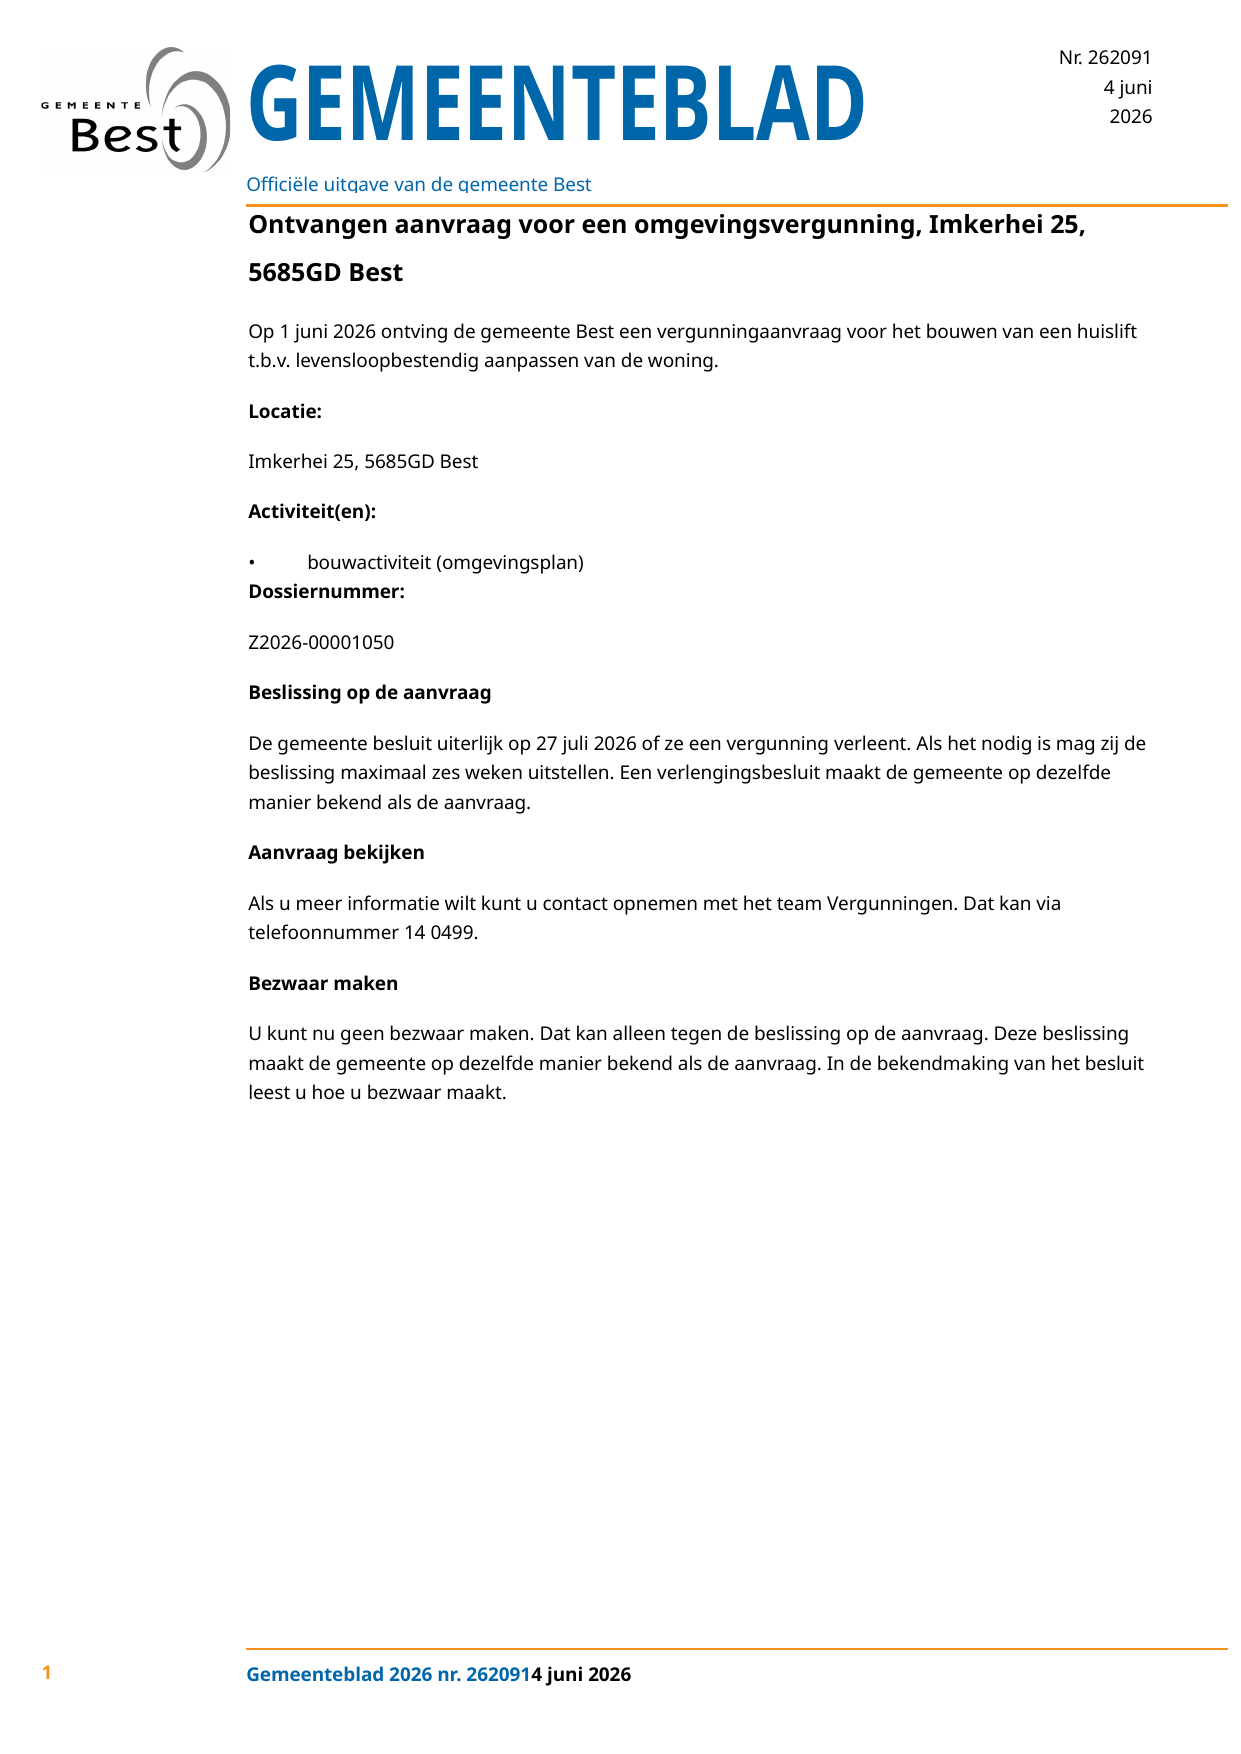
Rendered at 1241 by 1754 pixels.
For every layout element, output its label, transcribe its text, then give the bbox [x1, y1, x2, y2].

text Beslissing op de aanvraag [248, 679, 1152, 705]
picture [41, 47, 231, 172]
text Aanvraag bekijken [248, 839, 1152, 865]
text Locatie: [248, 398, 1152, 424]
text Op 1 juni 2026 ontving de gemeente Best een vergunningaanvraag voor het bouwen van een huislift t.b.v. levensloopbestendig aanpassen van de woning. [248, 318, 1152, 373]
list bouwactiviteit (omgevingsplan) [248, 549, 1152, 575]
text Z2026-00001050 [248, 629, 1152, 655]
text De gemeente besluit uiterlijk op 27 juli 2026 of ze een vergunning verleent. Als het nodig is mag zij de beslissing maximaal zes weken uitstellen. Een verlengingsbesluit maakt de gemeente op dezelfde manier bekend als de aanvraag. [248, 730, 1152, 815]
text Dossiernummer: [248, 579, 1152, 604]
text Imkerhei 25, 5685GD Best [248, 448, 1152, 474]
text Ontvangen aanvraag voor een omgevingsvergunning, Imkerhei 25, 5685GD Best [248, 207, 1152, 288]
text Als u meer informatie wilt kunt u contact opnemen met het team Vergunningen. Dat kan via telefoonnummer 14 0499. [248, 890, 1152, 945]
text Bezwaar maken [248, 970, 1152, 996]
text U kunt nu geen bezwaar maken. Dat kan alleen tegen de beslissing op de aanvraag. Deze beslissing maakt de gemeente op dezelfde manier bekend als de aanvraag. In de bekendmaking van het besluit leest u hoe u bezwaar maakt. [248, 1020, 1152, 1105]
text Activiteit(en): [248, 499, 1152, 524]
